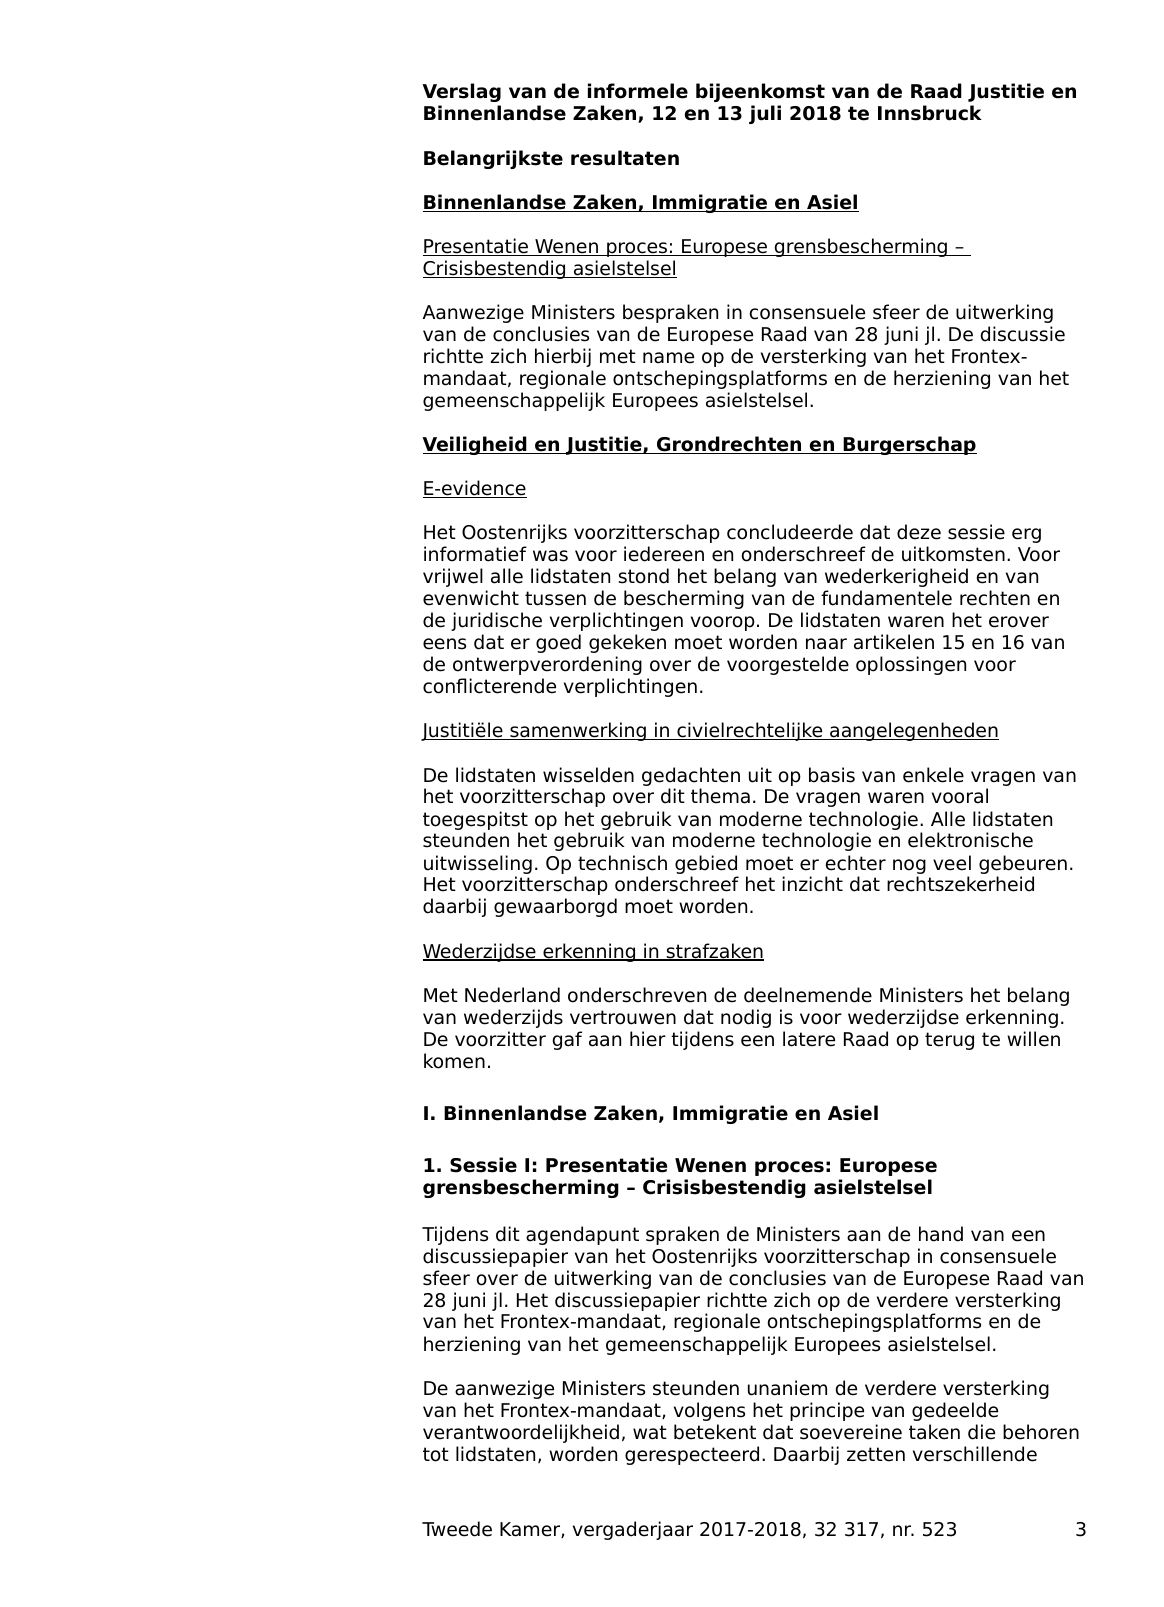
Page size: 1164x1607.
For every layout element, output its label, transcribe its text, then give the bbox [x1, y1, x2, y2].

text Aanwezige Ministers bespraken in consensuele sfeer de uitwerking van de conclusies van de Europese Raad van 28 juni jl. De discussie richtte zich hierbij met name op de versterking van het Frontex-mandaat, regionale ontschepingsplatforms en de herziening van het gemeenschappelijk Europees asielstelsel. [422, 302, 1087, 412]
subtitle Belangrijkste resultaten [422, 147, 1087, 169]
subtitle E-evidence [422, 478, 1087, 500]
subtitle Wederzijdse erkenning in strafzaken [422, 941, 1087, 962]
subtitle Justitiële samenwerking in civielrechtelijke aangelegenheden [422, 720, 1087, 742]
text De aanwezige Ministers steunden unaniem de verdere versterking van het Frontex-mandaat, volgens het principe van gedeelde verantwoordelijkheid, wat betekent dat soevereine taken die behoren tot lidstaten, worden gerespecteerd. Daarbij zetten verschillende [422, 1378, 1087, 1466]
text De lidstaten wisselden gedachten uit op basis van enkele vragen van het voorzitterschap over dit thema. De vragen waren vooral toegespitst op het gebruik van moderne technologie. Alle lidstaten steunden het gebruik van moderne technologie en elektronische uitwisseling. Op technisch gebied moet er echter nog veel gebeuren. Het voorzitterschap onderschreef het inzicht dat rechtszekerheid daarbij gewaarborgd moet worden. [422, 764, 1087, 918]
subtitle Verslag van de informele bijeenkomst van de Raad Justitie en Binnenlandse Zaken, 12 en 13 juli 2018 te Innsbruck [422, 81, 1087, 125]
subtitle Binnenlandse Zaken, Immigratie en Asiel [422, 192, 1087, 213]
subtitle I. Binnenlandse Zaken, Immigratie en Asiel [422, 1103, 1087, 1124]
text Met Nederland onderschreven de deelnemende Ministers het belang van wederzijds vertrouwen dat nodig is voor wederzijdse erkenning. De voorzitter gaf aan hier tijdens een latere Raad op terug te willen komen. [422, 985, 1087, 1073]
subtitle 1. Sessie I: Presentatie Wenen proces: Europese grensbescherming – Crisisbestendig asielstelsel [422, 1154, 1087, 1198]
subtitle Veiligheid en Justitie, Grondrechten en Burgerschap [422, 434, 1087, 456]
text Het Oostenrijks voorzitterschap concludeerde dat deze sessie erg informatief was voor iedereen en onderschreef de uitkomsten. Voor vrijwel alle lidstaten stond het belang van wederkerigheid en van evenwicht tussen de bescherming van de fundamentele rechten en de juridische verplichtingen voorop. De lidstaten waren het erover eens dat er goed gekeken moet worden naar artikelen 15 en 16 van de ontwerpverordening over de voorgestelde oplossingen voor conflicterende verplichtingen. [422, 522, 1087, 698]
subtitle Presentatie Wenen proces: Europese grensbescherming – Crisisbestendig asielstelsel [422, 236, 1087, 280]
text Tijdens dit agendapunt spraken de Ministers aan de hand van een discussiepapier van het Oostenrijks voorzitterschap in consensuele sfeer over de uitwerking van de conclusies van de Europese Raad van 28 juni jl. Het discussiepapier richtte zich op de verdere versterking van het Frontex-mandaat, regionale ontschepingsplatforms en de herziening van het gemeenschappelijk Europees asielstelsel. [422, 1223, 1087, 1355]
